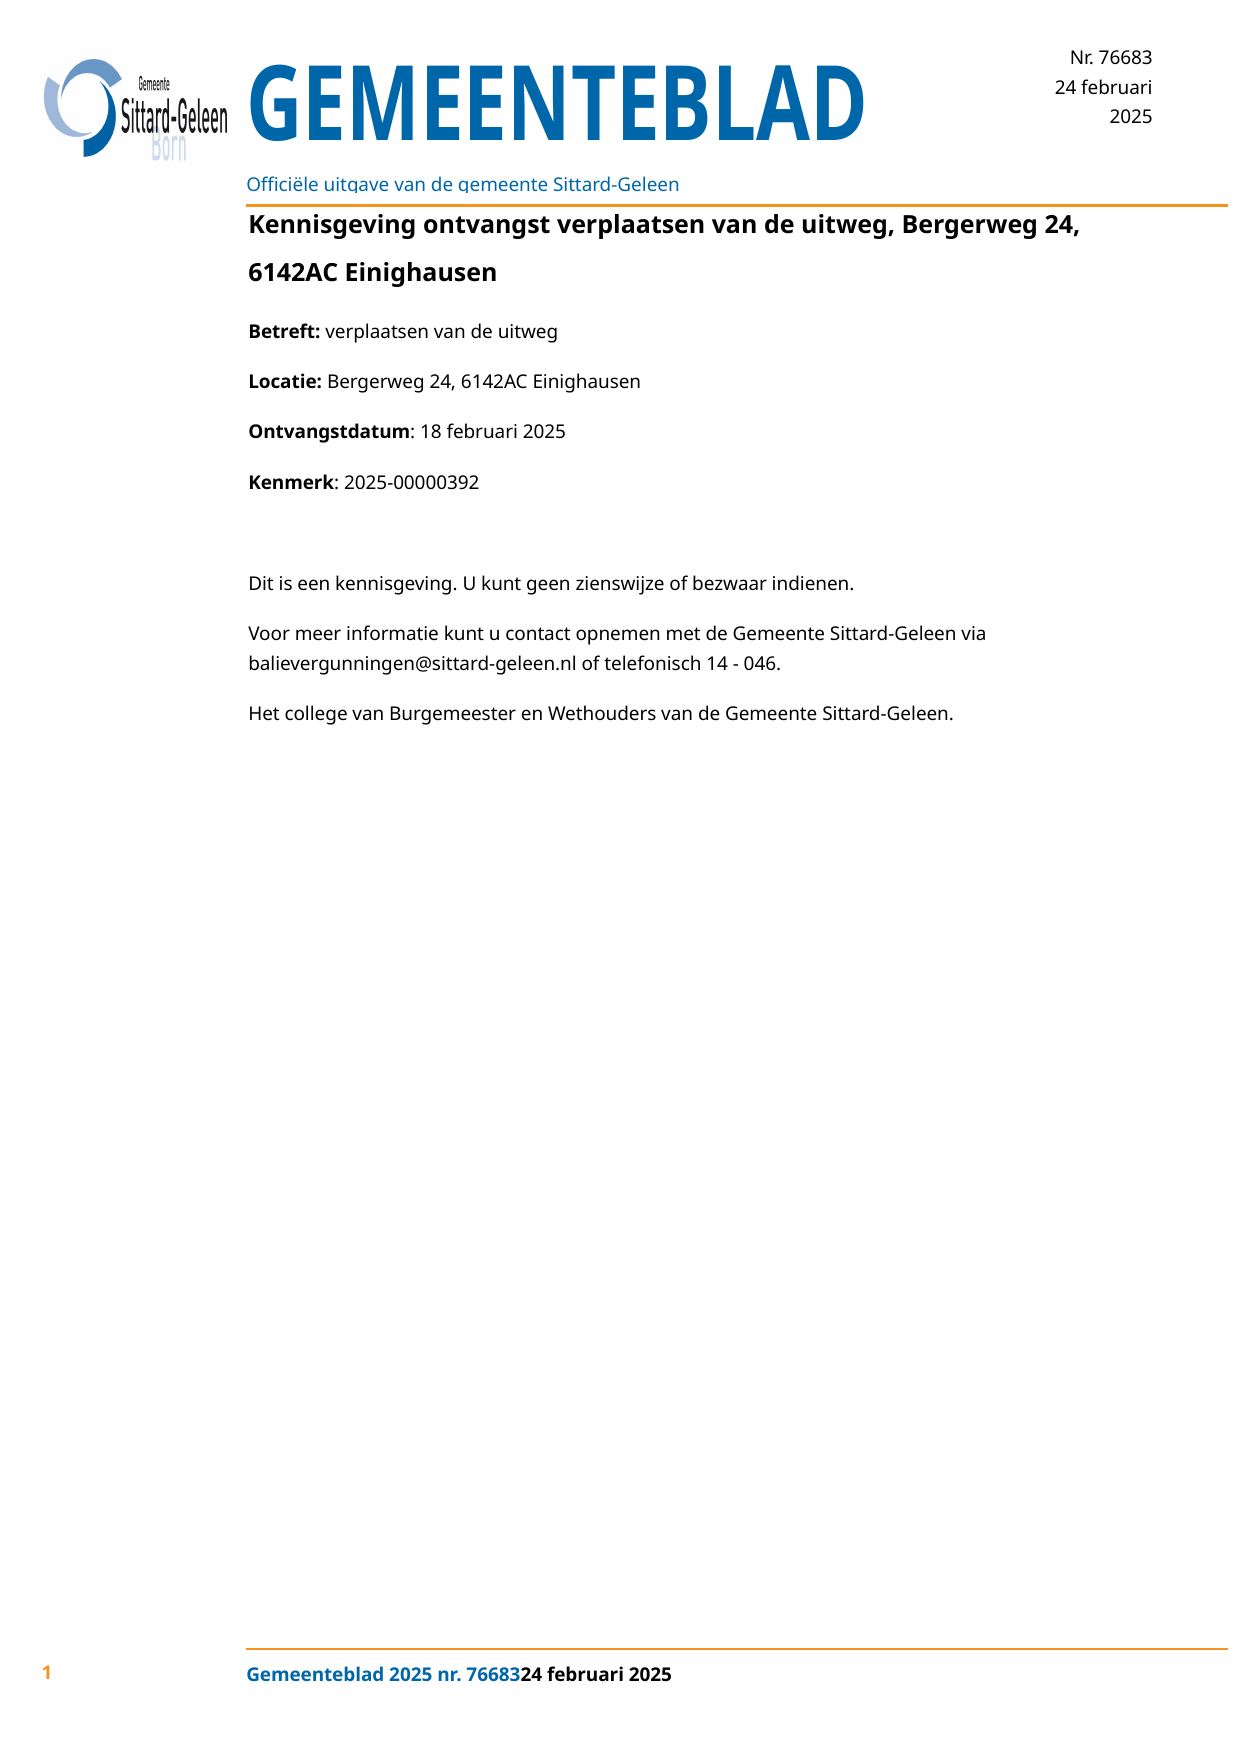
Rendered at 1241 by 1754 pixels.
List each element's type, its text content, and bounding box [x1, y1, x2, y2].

text Kennisgeving ontvangst verplaatsen van de uitweg, Bergerweg 24, 6142AC Einighausen [248, 207, 1152, 288]
text Dit is een kennisgeving. U kunt geen zienswijze of bezwaar indienen. [248, 570, 1152, 596]
picture [41, 47, 231, 172]
text Locatie: Bergerweg 24, 6142AC Einighausen [248, 368, 1152, 394]
text Betreft: verplaatsen van de uitweg [248, 318, 1152, 344]
text Het college van Burgemeester en Wethouders van de Gemeente Sittard-Geleen. [248, 700, 1152, 726]
text Ontvangstdatum: 18 februari 2025 [248, 419, 1152, 444]
text Kenmerk: 2025-00000392 [248, 469, 1152, 495]
text Voor meer informatie kunt u contact opnemen met de Gemeente Sittard-Geleen via balievergunningen@sittard-geleen.nl of telefonisch 14 - 046. [248, 620, 1152, 676]
